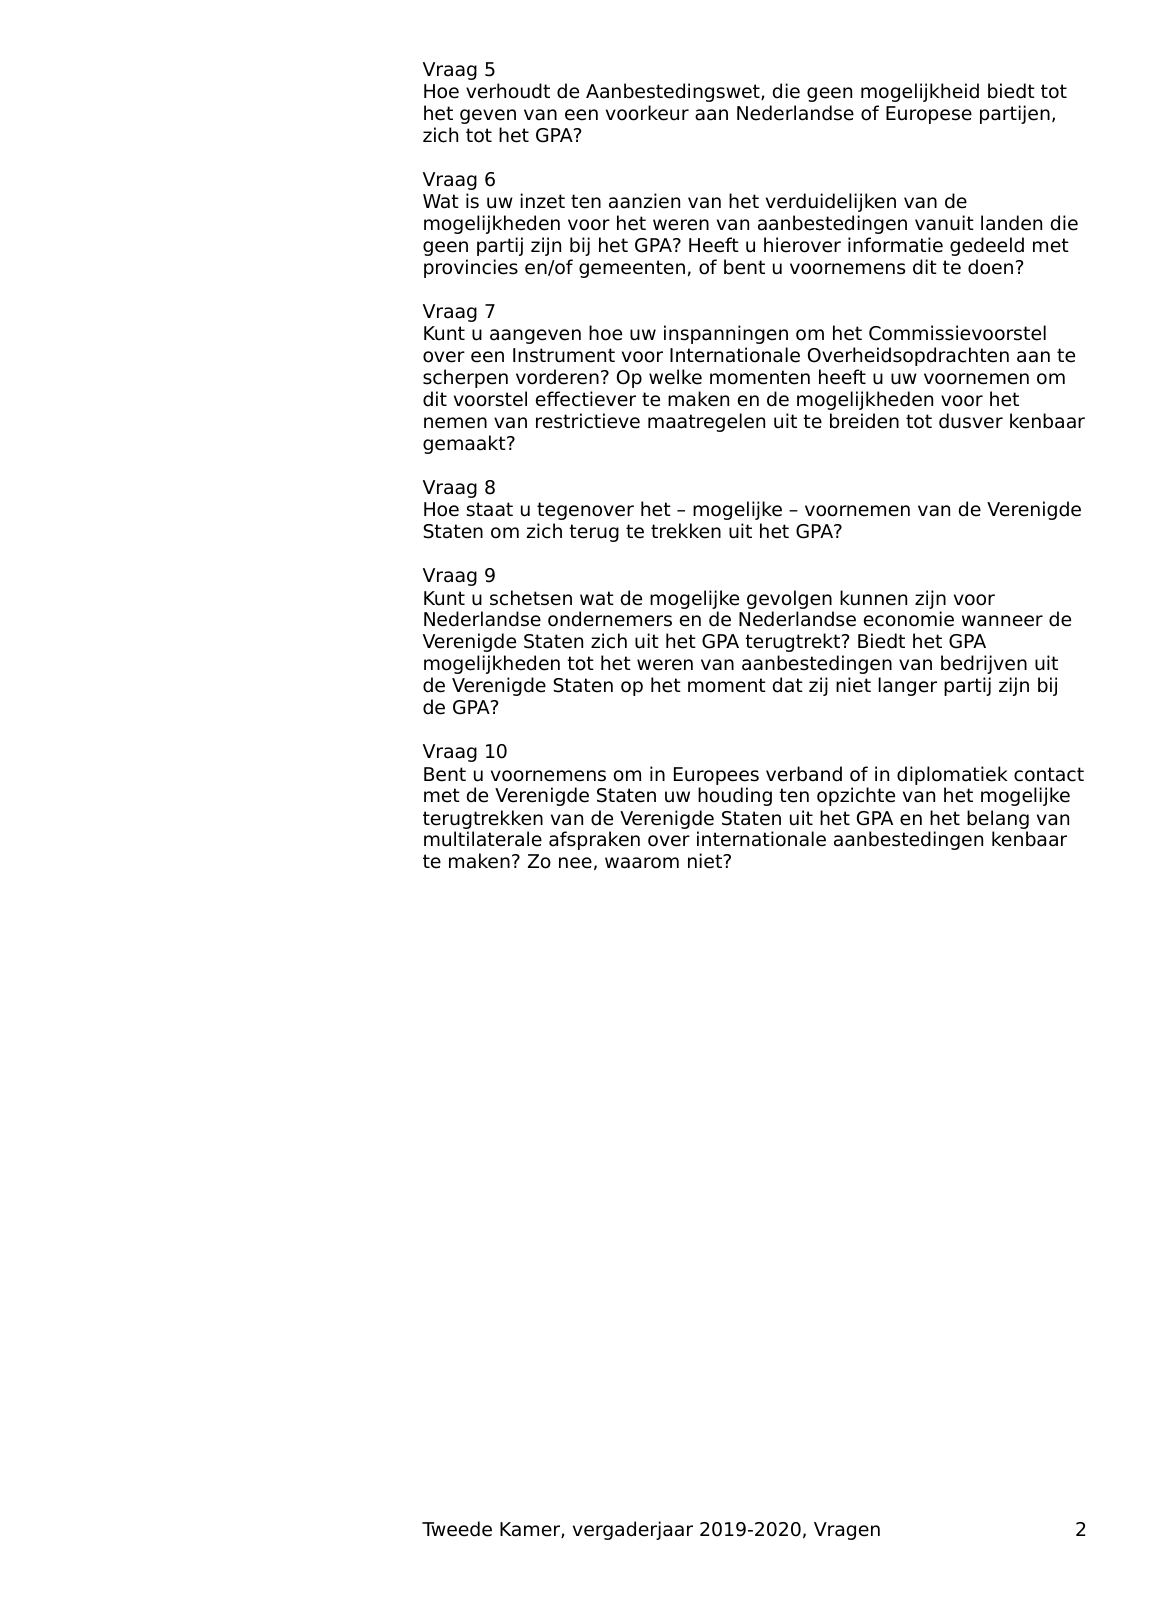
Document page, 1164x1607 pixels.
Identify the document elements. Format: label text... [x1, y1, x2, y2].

text Vraag 7 [422, 301, 1087, 323]
text Vraag 6 [422, 169, 1087, 191]
text Bent u voornemens om in Europees verband of in diplomatiek contact met de Verenigde Staten uw houding ten opzichte van het mogelijke terugtrekken van de Verenigde Staten uit het GPA en het belang van multilaterale afspraken over internationale aanbestedingen kenbaar te maken? Zo nee, waarom niet? [422, 763, 1087, 873]
text Vraag 10 [422, 741, 1087, 763]
text Vraag 5 [422, 59, 1087, 81]
text Vraag 8 [422, 477, 1087, 499]
text Kunt u aangeven hoe uw inspanningen om het Commissievoorstel over een Instrument voor Internationale Overheidsopdrachten aan te scherpen vorderen? Op welke momenten heeft u uw voornemen om dit voorstel effectiever te maken en de mogelijkheden voor het nemen van restrictieve maatregelen uit te breiden tot dusver kenbaar gemaakt? [422, 323, 1087, 455]
text Hoe staat u tegenover het – mogelijke – voornemen van de Verenigde Staten om zich terug te trekken uit het GPA? [422, 499, 1087, 543]
text Kunt u schetsen wat de mogelijke gevolgen kunnen zijn voor Nederlandse ondernemers en de Nederlandse economie wanneer de Verenigde Staten zich uit het GPA terugtrekt? Biedt het GPA mogelijkheden tot het weren van aanbestedingen van bedrijven uit de Verenigde Staten op het moment dat zij niet langer partij zijn bij de GPA? [422, 587, 1087, 719]
text Wat is uw inzet ten aanzien van het verduidelijken van de mogelijkheden voor het weren van aanbestedingen vanuit landen die geen partij zijn bij het GPA? Heeft u hierover informatie gedeeld met provincies en/of gemeenten, of bent u voornemens dit te doen? [422, 191, 1087, 279]
text Vraag 9 [422, 565, 1087, 587]
text Hoe verhoudt de Aanbestedingswet, die geen mogelijkheid biedt tot het geven van een voorkeur aan Nederlandse of Europese partijen, zich tot het GPA? [422, 81, 1087, 147]
